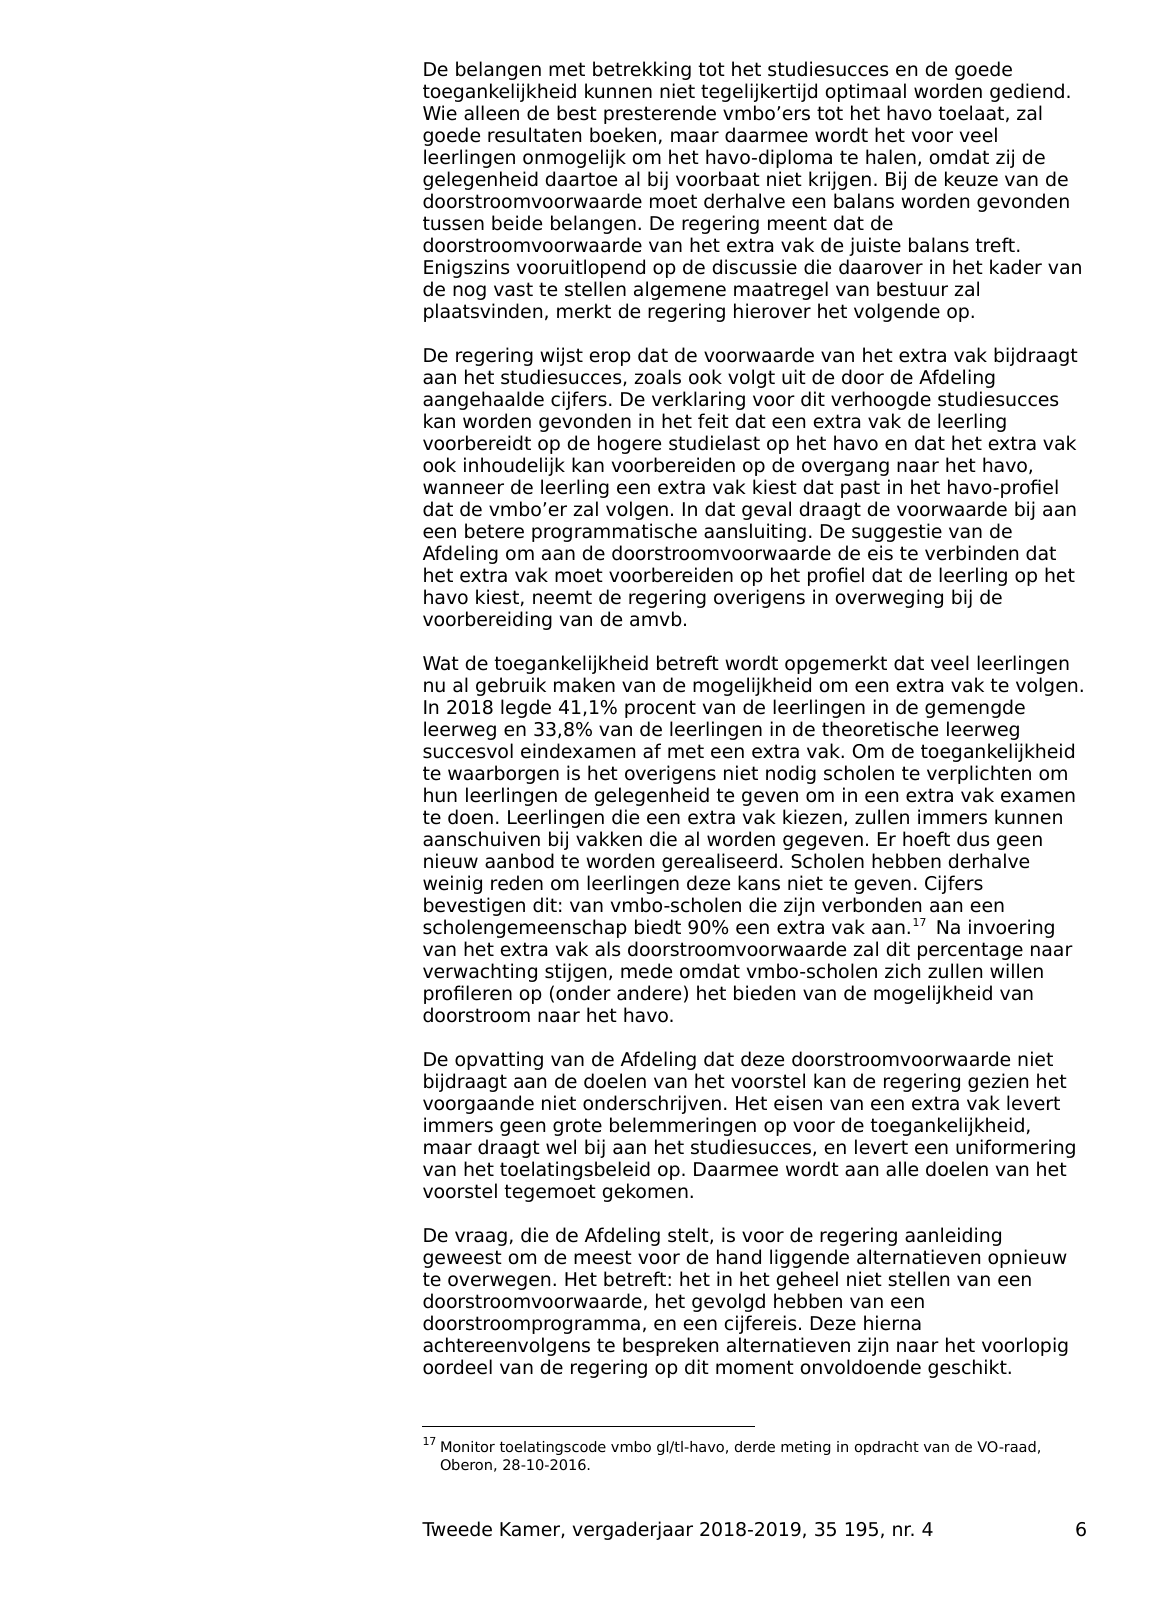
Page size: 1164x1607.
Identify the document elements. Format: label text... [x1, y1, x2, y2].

text Wat de toegankelijkheid betreft wordt opgemerkt dat veel leerlingen nu al gebruik maken van de mogelijkheid om een extra vak te volgen. In 2018 legde 41,1% procent van de leerlingen in de gemengde leerweg en 33,8% van de leerlingen in de theoretische leerweg succesvol eindexamen af met een extra vak. Om de toegankelijkheid te waarborgen is het overigens niet nodig scholen te verplichten om hun leerlingen de gelegenheid te geven om in een extra vak examen te doen. Leerlingen die een extra vak kiezen, zullen immers kunnen aanschuiven bij vakken die al worden gegeven. Er hoeft dus geen nieuw aanbod te worden gerealiseerd. Scholen hebben derhalve weinig reden om leerlingen deze kans niet te geven. Cijfers bevestigen dit: van vmbo-scholen die zijn verbonden aan een scholengemeenschap biedt 90% een extra vak aan. Na invoering van het extra vak als doorstroomvoorwaarde zal dit percentage naar verwachting stijgen, mede omdat vmbo-scholen zich zullen willen profileren op (onder andere) het bieden van de mogelijkheid van doorstroom naar het havo. [422, 653, 1087, 1027]
text De vraag, die de Afdeling stelt, is voor de regering aanleiding geweest om de meest voor de hand liggende alternatieven opnieuw te overwegen. Het betreft: het in het geheel niet stellen van een doorstroomvoorwaarde, het gevolgd hebben van een doorstroomprogramma, en een cijfereis. Deze hierna achtereenvolgens te bespreken alternatieven zijn naar het voorlopig oordeel van de regering op dit moment onvoldoende geschikt. [422, 1225, 1087, 1379]
text De regering wijst erop dat de voorwaarde van het extra vak bijdraagt aan het studiesucces, zoals ook volgt uit de door de Afdeling aangehaalde cijfers. De verklaring voor dit verhoogde studiesucces kan worden gevonden in het feit dat een extra vak de leerling voorbereidt op de hogere studielast op het havo en dat het extra vak ook inhoudelijk kan voorbereiden op de overgang naar het havo, wanneer de leerling een extra vak kiest dat past in het havo-profiel dat de vmbo’er zal volgen. In dat geval draagt de voorwaarde bij aan een betere programmatische aansluiting. De suggestie van de Afdeling om aan de doorstroomvoorwaarde de eis te verbinden dat het extra vak moet voorbereiden op het profiel dat de leerling op het havo kiest, neemt de regering overigens in overweging bij de voorbereiding van de amvb. [422, 345, 1087, 631]
text De opvatting van de Afdeling dat deze doorstroomvoorwaarde niet bijdraagt aan de doelen van het voorstel kan de regering gezien het voorgaande niet onderschrijven. Het eisen van een extra vak levert immers geen grote belemmeringen op voor de toegankelijkheid, maar draagt wel bij aan het studiesucces, en levert een uniformering van het toelatingsbeleid op. Daarmee wordt aan alle doelen van het voorstel tegemoet gekomen. [422, 1049, 1087, 1203]
text De belangen met betrekking tot het studiesucces en de goede toegankelijkheid kunnen niet tegelijkertijd optimaal worden gediend. Wie alleen de best presterende vmbo’ers tot het havo toelaat, zal goede resultaten boeken, maar daarmee wordt het voor veel leerlingen onmogelijk om het havo-diploma te halen, omdat zij de gelegenheid daartoe al bij voorbaat niet krijgen. Bij de keuze van de doorstroomvoorwaarde moet derhalve een balans worden gevonden tussen beide belangen. De regering meent dat de doorstroomvoorwaarde van het extra vak de juiste balans treft. Enigszins vooruitlopend op de discussie die daarover in het kader van de nog vast te stellen algemene maatregel van bestuur zal plaatsvinden, merkt de regering hierover het volgende op. [422, 59, 1087, 323]
text Monitor toelatingscode vmbo gl/tl-havo, derde meting in opdracht van de VO-raad, Oberon, 28-10-2016. [422, 1435, 1087, 1474]
